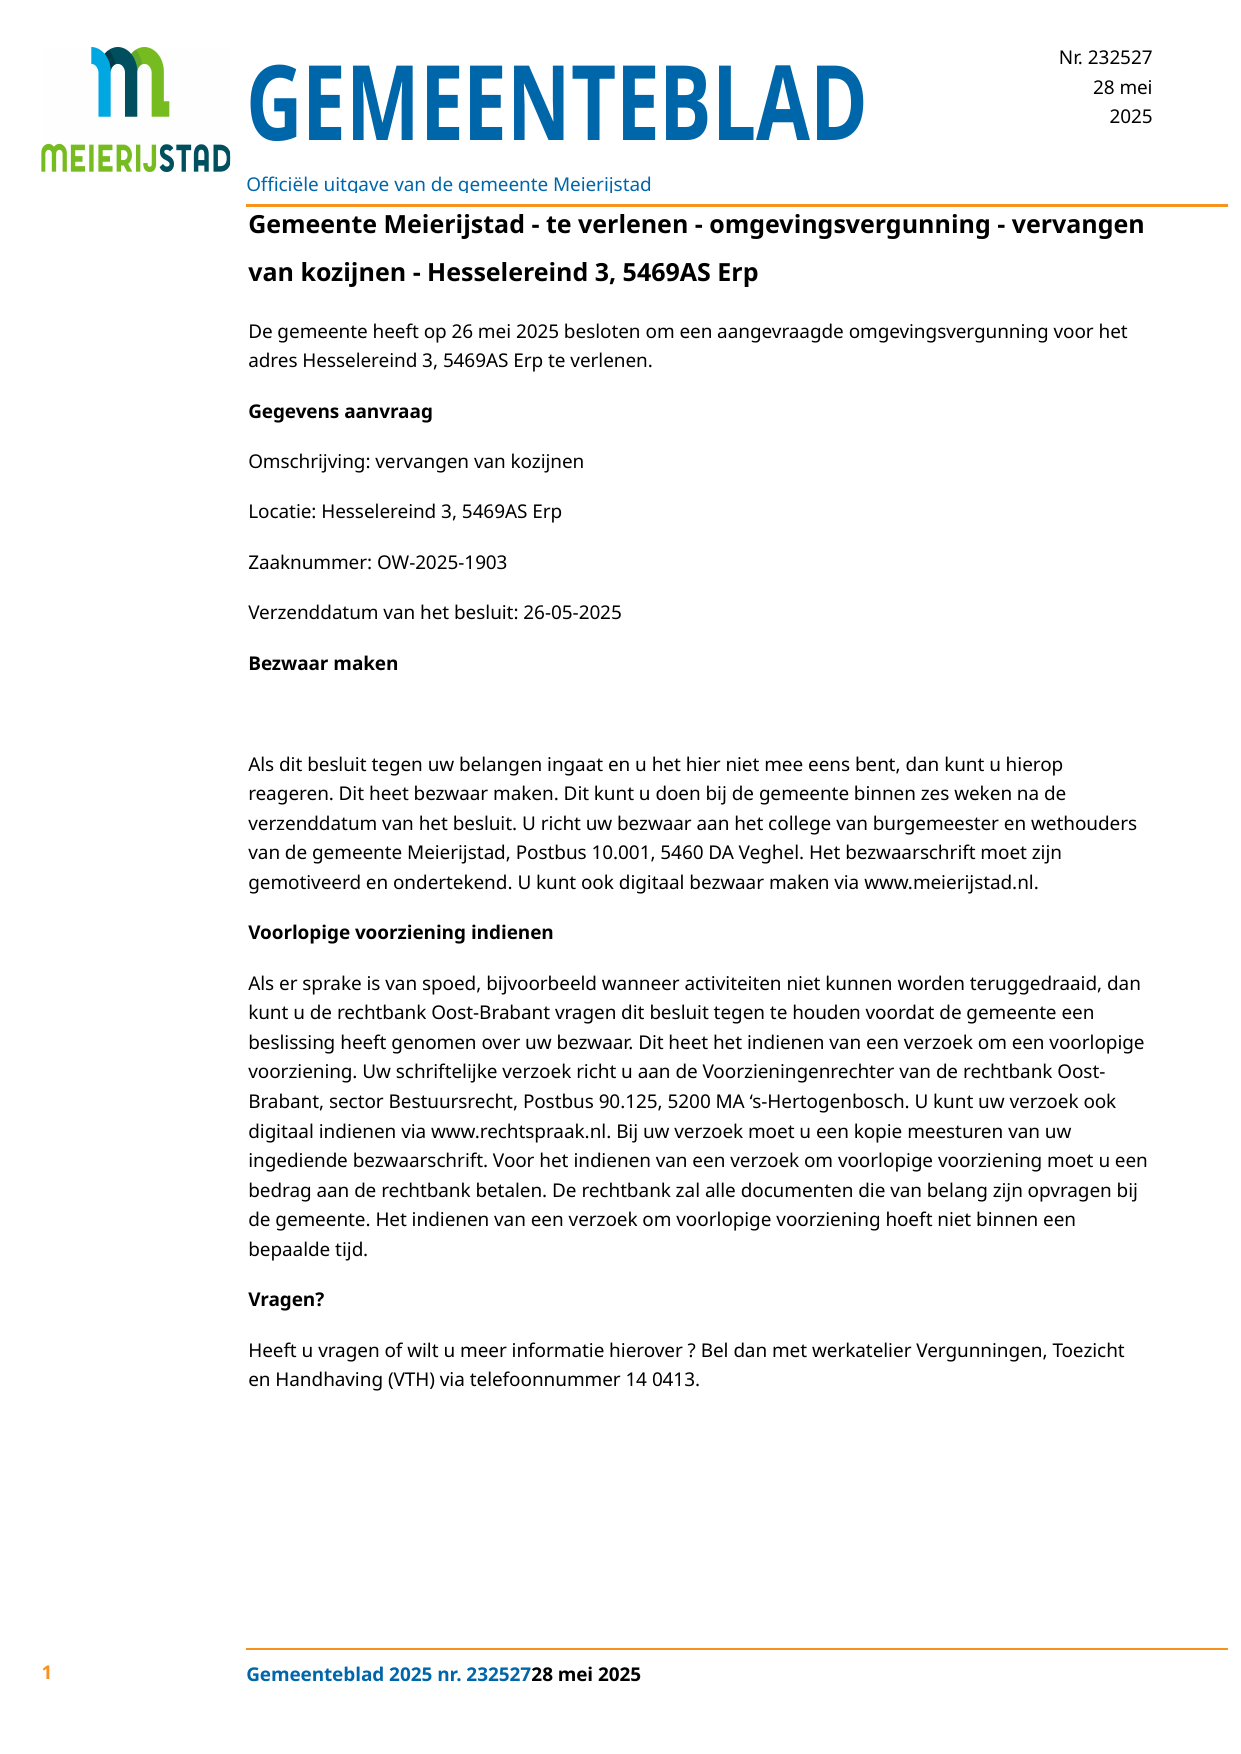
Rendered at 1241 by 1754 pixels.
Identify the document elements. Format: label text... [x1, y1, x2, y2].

text Vragen? [248, 1287, 1152, 1312]
text Gegevens aanvraag [248, 398, 1152, 424]
text Voorlopige voorziening indienen [248, 919, 1152, 945]
picture [41, 47, 231, 172]
text Zaaknummer: OW-2025-1903 [248, 549, 1152, 575]
text Omschrijving: vervangen van kozijnen [248, 448, 1152, 474]
text Heeft u vragen of wilt u meer informatie hierover ? Bel dan met werkatelier Vergunningen, Toezicht en Handhaving (VTH) via telefoonnummer 14 0413. [248, 1337, 1152, 1392]
text Gemeente Meierijstad - te verlenen - omgevingsvergunning - vervangen van kozijnen - Hesselereind 3, 5469AS Erp [248, 207, 1152, 288]
text Als er sprake is van spoed, bijvoorbeeld wanneer activiteiten niet kunnen worden teruggedraaid, dan kunt u de rechtbank Oost-Brabant vragen dit besluit tegen te houden voordat de gemeente een beslissing heeft genomen over uw bezwaar. Dit heet het indienen van een verzoek om een voorlopige voorziening. Uw schriftelijke verzoek richt u aan de Voorzieningenrechter van de rechtbank Oost-Brabant, sector Bestuursrecht, Postbus 90.125, 5200 MA ‘s-Hertogenbosch. U kunt uw verzoek ook digitaal indienen via www.rechtspraak.nl. Bij uw verzoek moet u een kopie meesturen van uw ingediende bezwaarschrift. Voor het indienen van een verzoek om voorlopige voorziening moet u een bedrag aan de rechtbank betalen. De rechtbank zal alle documenten die van belang zijn opvragen bij de gemeente. Het indienen van een verzoek om voorlopige voorziening hoeft niet binnen een bepaalde tijd. [248, 970, 1152, 1262]
text Verzenddatum van het besluit: 26-05-2025 [248, 599, 1152, 625]
text Locatie: Hesselereind 3, 5469AS Erp [248, 499, 1152, 524]
text Als dit besluit tegen uw belangen ingaat en u het hier niet mee eens bent, dan kunt u hierop reageren. Dit heet bezwaar maken. Dit kunt u doen bij de gemeente binnen zes weken na de verzenddatum van het besluit. U richt uw bezwaar aan het college van burgemeester en wethouders van de gemeente Meierijstad, Postbus 10.001, 5460 DA Veghel. Het bezwaarschrift moet zijn gemotiveerd en ondertekend. U kunt ook digitaal bezwaar maken via www.meierijstad.nl. [248, 751, 1152, 895]
text De gemeente heeft op 26 mei 2025 besloten om een aangevraagde omgevingsvergunning voor het adres Hesselereind 3, 5469AS Erp te verlenen. [248, 318, 1152, 373]
text Bezwaar maken [248, 650, 1152, 676]
